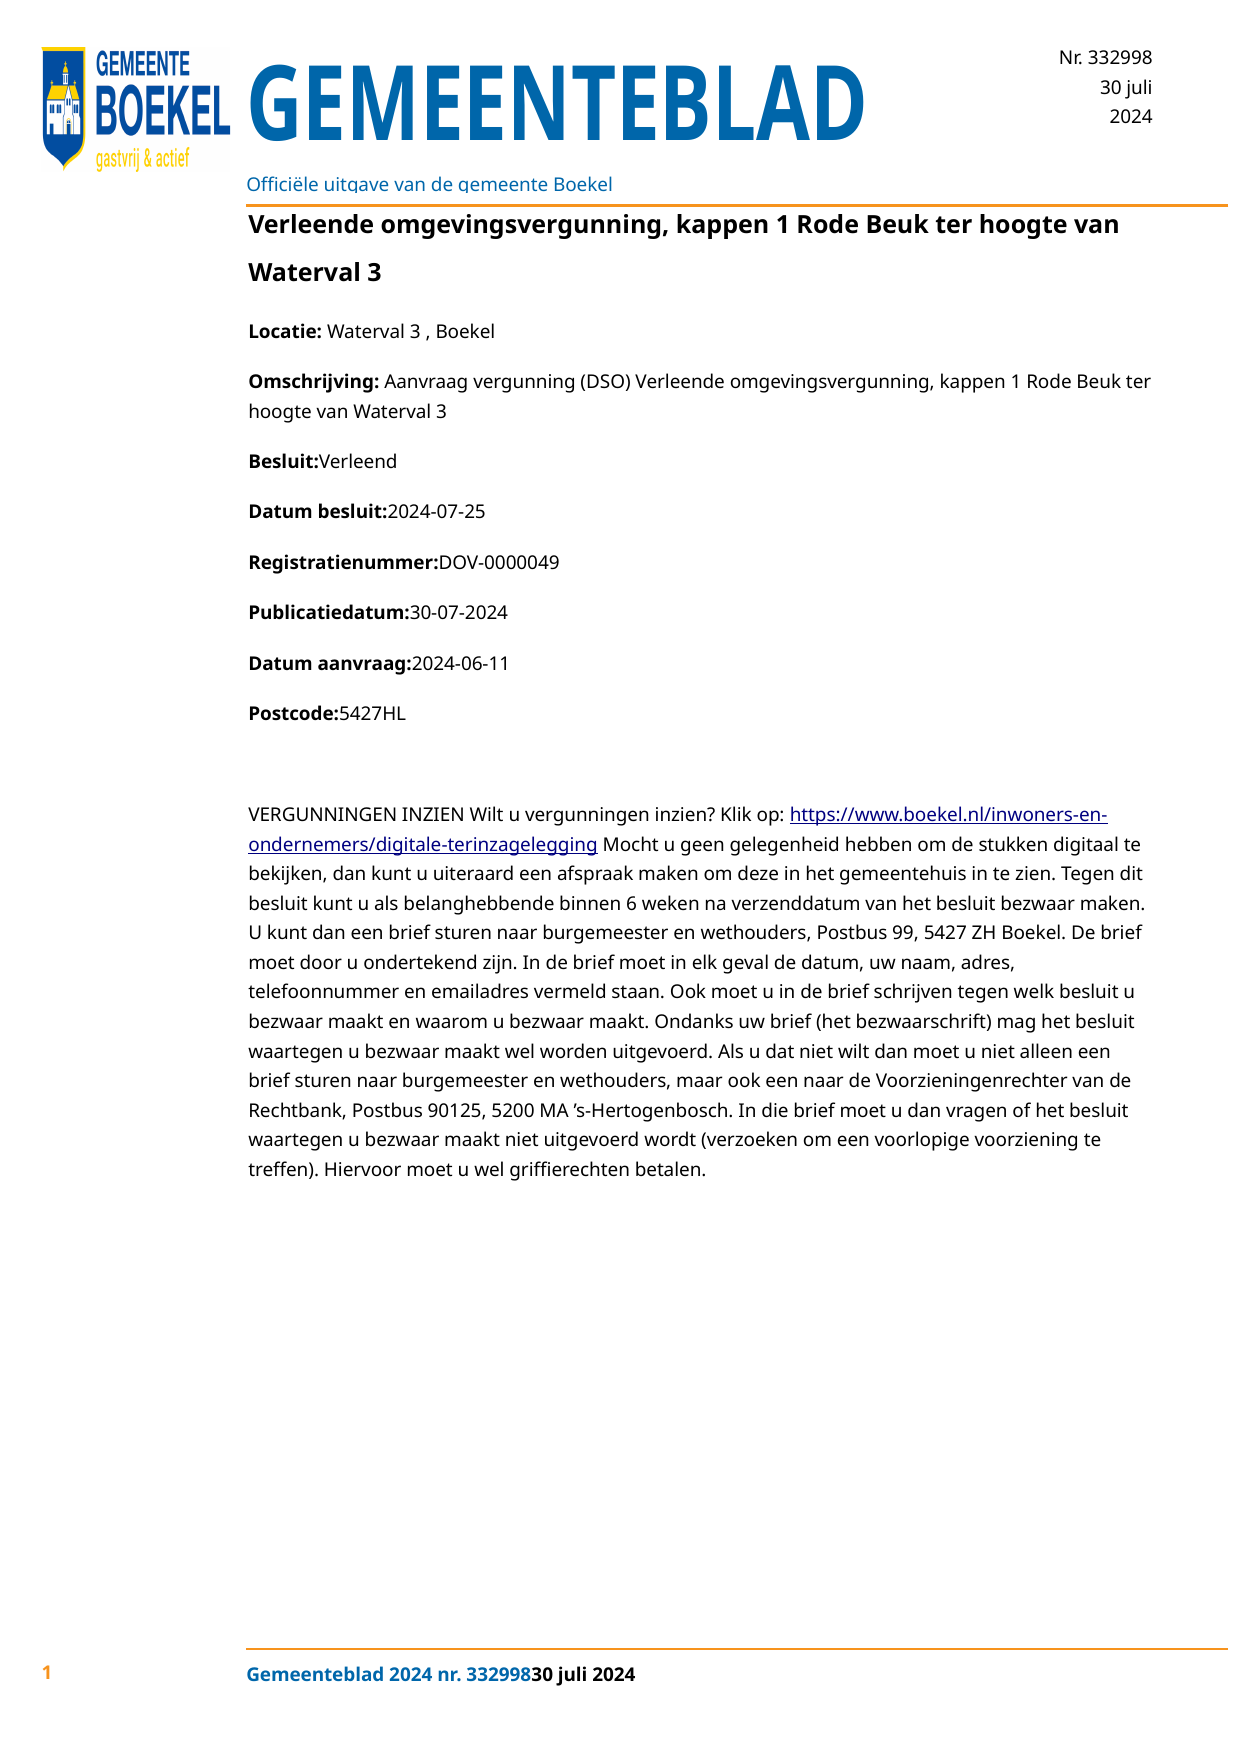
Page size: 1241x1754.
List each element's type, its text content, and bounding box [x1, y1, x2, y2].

picture [41, 47, 231, 172]
text Publicatiedatum:30-07-2024 [248, 599, 1152, 625]
text Omschrijving: Aanvraag vergunning (DSO) Verleende omgevingsvergunning, kappen 1 Rode Beuk ter hoogte van Waterval 3 [248, 368, 1152, 424]
text Verleende omgevingsvergunning, kappen 1 Rode Beuk ter hoogte van Waterval 3 [248, 207, 1152, 288]
text Registratienummer:DOV-0000049 [248, 549, 1152, 575]
text Besluit:Verleend [248, 448, 1152, 474]
text Datum besluit:2024-07-25 [248, 499, 1152, 524]
text Datum aanvraag:2024-06-11 [248, 650, 1152, 676]
text VERGUNNINGEN INZIEN Wilt u vergunningen inzien? Klik op: https://www.boekel.nl/inwoners-en-ondernemers/digitale-terinzagelegging Mocht u geen gelegenheid hebben om de stukken digitaal te bekijken, dan kunt u uiteraard een afspraak maken om deze in het gemeentehuis in te zien. Tegen dit besluit kunt u als belanghebbende binnen 6 weken na verzenddatum van het besluit bezwaar maken. U kunt dan een brief sturen naar burgemeester en wethouders, Postbus 99, 5427 ZH Boekel. De brief moet door u ondertekend zijn. In de brief moet in elk geval de datum, uw naam, adres, telefoonnummer en emailadres vermeld staan. Ook moet u in de brief schrijven tegen welk besluit u bezwaar maakt en waarom u bezwaar maakt. Ondanks uw brief (het bezwaarschrift) mag het besluit waartegen u bezwaar maakt wel worden uitgevoerd. Als u dat niet wilt dan moet u niet alleen een brief sturen naar burgemeester en wethouders, maar ook een naar de Voorzieningenrechter van de Rechtbank, Postbus 90125, 5200 MA ’s-Hertogenbosch. In die brief moet u dan vragen of het besluit waartegen u bezwaar maakt niet uitgevoerd wordt (verzoeken om een voorlopige voorziening te treffen). Hiervoor moet u wel griffierechten betalen. [248, 801, 1152, 1182]
text Postcode:5427HL [248, 700, 1152, 726]
text Locatie: Waterval 3 , Boekel [248, 318, 1152, 344]
